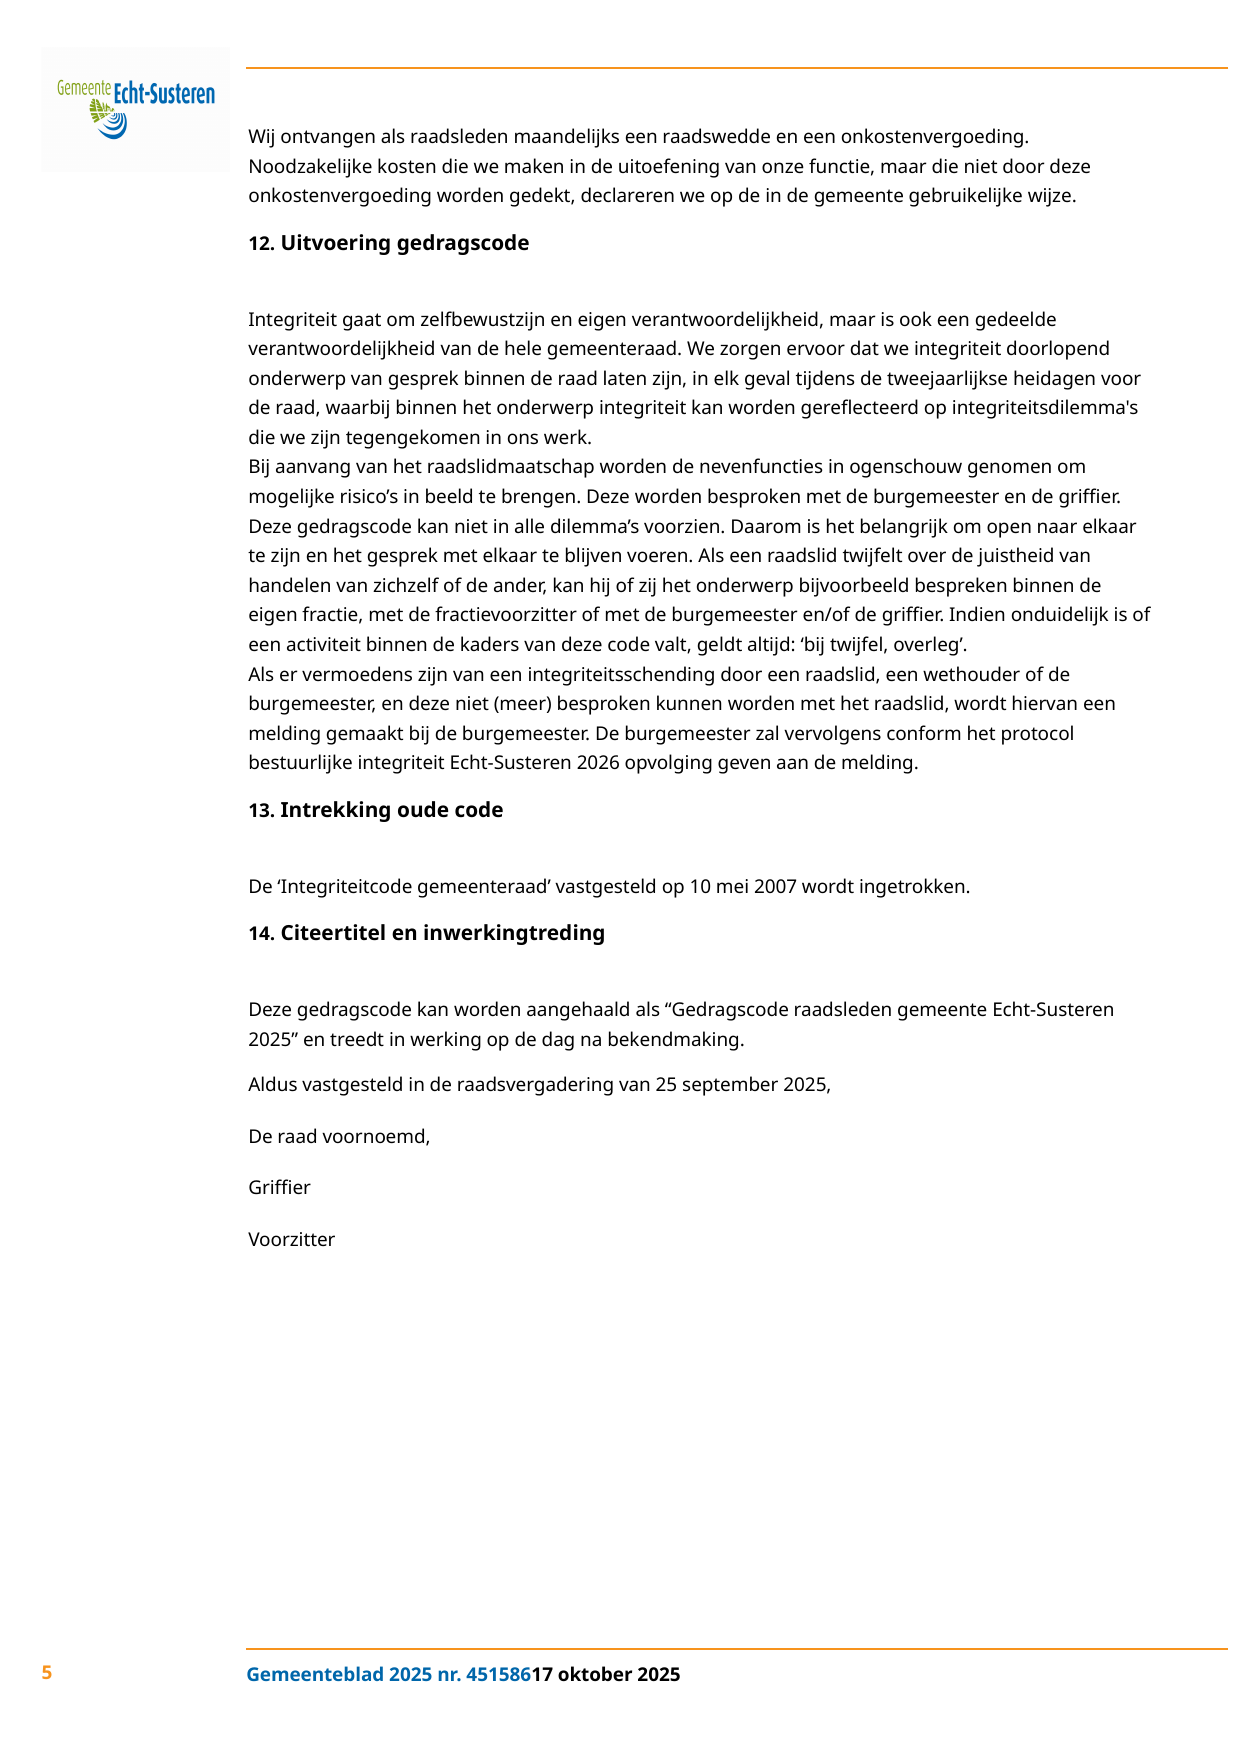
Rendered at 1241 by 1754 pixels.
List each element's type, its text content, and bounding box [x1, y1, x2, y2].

picture [41, 47, 231, 172]
text De raad voornoemd, [248, 1123, 1152, 1148]
text 13. Intrekking oude code [248, 795, 1152, 823]
text 14. Citeertitel en inwerkingtreding [248, 918, 1152, 947]
text De ‘Integriteitcode gemeenteraad’ vastgesteld op 10 mei 2007 wordt ingetrokken. [248, 873, 1152, 898]
text Integriteit gaat om zelfbewustzijn en eigen verantwoordelijkheid, maar is ook een gedeelde verantwoordelijkheid van de hele gemeenteraad. We zorgen ervoor dat we integriteit doorlopend onderwerp van gesprek binnen de raad laten zijn, in elk geval tijdens de tweejaarlijkse heidagen voor de raad, waarbij binnen het onderwerp integriteit kan worden gereflecteerd op integriteitsdilemma's die we zijn tegengekomen in ons werk. [248, 306, 1152, 450]
text Bij aanvang van het raadslidmaatschap worden de nevenfuncties in ogenschouw genomen om mogelijke risico’s in beeld te brengen. Deze worden besproken met de burgemeester en de griffier. [248, 454, 1152, 509]
text 12. Uitvoering gedragscode [248, 228, 1152, 256]
text Deze gedragscode kan worden aangehaald als “Gedragscode raadsleden gemeente Echt-Susteren 2025” en treedt in werking op de dag na bekendmaking. [248, 996, 1152, 1051]
text Deze gedragscode kan niet in alle dilemma’s voorzien. Daarom is het belangrijk om open naar elkaar te zijn en het gesprek met elkaar te blijven voeren. Als een raadslid twijfelt over de juistheid van handelen van zichzelf of de ander, kan hij of zij het onderwerp bijvoorbeeld bespreken binnen de eigen fractie, met de fractievoorzitter of met de burgemeester en/of de griffier. Indien onduidelijk is of een activiteit binnen de kaders van deze code valt, geldt altijd: ‘bij twijfel, overleg’. [248, 513, 1152, 657]
text Griffier [248, 1174, 1152, 1200]
text Wij ontvangen als raadsleden maandelijks een raadswedde en een onkostenvergoeding. Noodzakelijke kosten die we maken in de uitoefening van onze functie, maar die niet door deze onkostenvergoeding worden gedekt, declareren we op de in de gemeente gebruikelijke wijze. [248, 123, 1152, 208]
text Aldus vastgesteld in de raadsvergadering van 25 september 2025, [248, 1071, 1152, 1097]
text Voorzitter [248, 1226, 1152, 1251]
text Als er vermoedens zijn van een integriteitsschending door een raadslid, een wethouder of de burgemeester, en deze niet (meer) besproken kunnen worden met het raadslid, wordt hiervan een melding gemaakt bij de burgemeester. De burgemeester zal vervolgens conform het protocol bestuurlijke integriteit Echt-Susteren 2026 opvolging geven aan de melding. [248, 661, 1152, 775]
